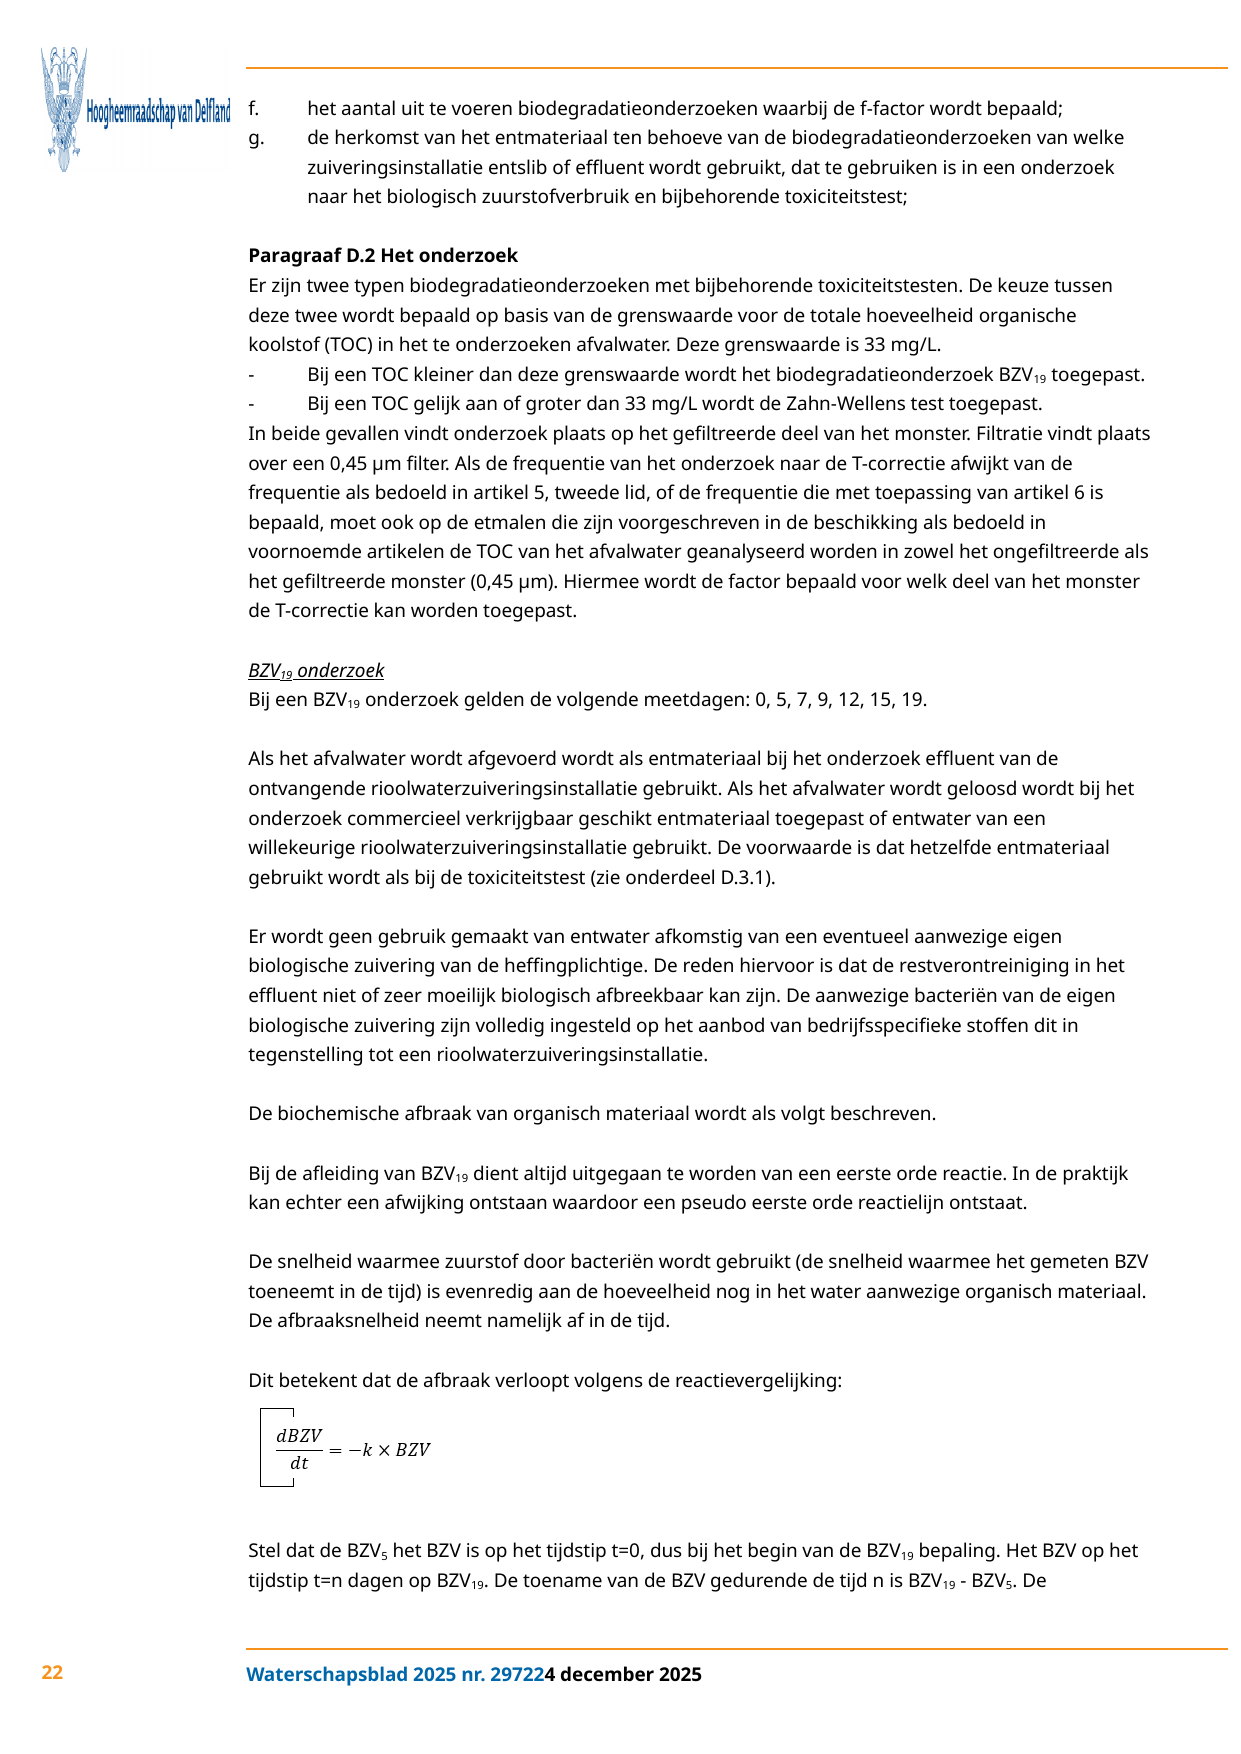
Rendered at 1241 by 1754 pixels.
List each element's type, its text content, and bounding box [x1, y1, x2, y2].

text Bij een BZV19 onderzoek gelden de volgende meetdagen: 0, 5, 7, 9, 12, 15, 19. [248, 686, 1152, 712]
text De snelheid waarmee zuurstof door bacteriën wordt gebruikt (de snelheid waarmee het gemeten BZV toeneemt in de tijd) is evenredig aan de hoeveelheid nog in het water aanwezige organisch materiaal. De afbraaksnelheid neemt namelijk af in de tijd. [248, 1248, 1152, 1333]
text Bij de afleiding van BZV19 dient altijd uitgegaan te worden van een eerste orde reactie. In de praktijk kan echter een afwijking ontstaan waardoor een pseudo eerste orde reactielijn ontstaat. [248, 1160, 1152, 1215]
text Er zijn twee typen biodegradatieonderzoeken met bijbehorende toxiciteitstesten. De keuze tussen deze twee wordt bepaald op basis van de grenswaarde voor de totale hoeveelheid organische koolstof (TOC) in het te onderzoeken afvalwater. Deze grenswaarde is 33 mg/L. [248, 272, 1152, 357]
text Paragraaf D.2 Het onderzoek [248, 243, 1152, 268]
list Bij een TOC kleiner dan deze grenswaarde wordt het biodegradatieonderzoek BZV19 toegepast. [248, 361, 1152, 387]
text Als het afvalwater wordt afgevoerd wordt als entmateriaal bij het onderzoek effluent van de ontvangende rioolwaterzuiveringsinstallatie gebruikt. Als het afvalwater wordt geloosd wordt bij het onderzoek commercieel verkrijgbaar geschikt entmateriaal toegepast of entwater van een willekeurige rioolwaterzuiveringsinstallatie gebruikt. De voorwaarde is dat hetzelfde entmateriaal gebruikt wordt als bij de toxiciteitstest (zie onderdeel D.3.1). [248, 746, 1152, 890]
text De biochemische afbraak van organisch materiaal wordt als volgt beschreven. [248, 1101, 1152, 1126]
picture [268, 1417, 446, 1478]
text Dit betekent dat de afbraak verloopt volgens de reactievergelijking: [248, 1367, 1152, 1393]
list het aantal uit te voeren biodegradatieonderzoeken waarbij de f-factor wordt bepaald; [248, 95, 1152, 121]
text Er wordt geen gebruik gemaakt van entwater afkomstig van een eventueel aanwezige eigen biologische zuivering van de heffingplichtige. De reden hiervoor is dat de restverontreiniging in het effluent niet of zeer moeilijk biologisch afbreekbaar kan zijn. De aanwezige bacteriën van de eigen biologische zuivering zijn volledig ingesteld op het aanbod van bedrijfsspecifieke stoffen dit in tegenstelling tot een rioolwaterzuiveringsinstallatie. [248, 923, 1152, 1067]
picture [41, 47, 231, 172]
text Stel dat de BZV5 het BZV is op het tijdstip t=0, dus bij het begin van de BZV19 bepaling. Het BZV op het tijdstip t=n dagen op BZV19. De toename van de BZV gedurende de tijd n is BZV19 - BZV5. De [248, 1537, 1152, 1593]
list de herkomst van het entmateriaal ten behoeve van de biodegradatieonderzoeken van welke zuiveringsinstallatie entslib of effluent wordt gebruikt, dat te gebruiken is in een onderzoek naar het biologisch zuurstofverbruik en bijbehorende toxiciteitstest; [248, 124, 1152, 209]
text In beide gevallen vindt onderzoek plaats op het gefiltreerde deel van het monster. Filtratie vindt plaats over een 0,45 µm filter. Als de frequentie van het onderzoek naar de T-correctie afwijkt van de frequentie als bedoeld in artikel 5, tweede lid, of de frequentie die met toepassing van artikel 6 is bepaald, moet ook op de etmalen die zijn voorgeschreven in de beschikking als bedoeld in voornoemde artikelen de TOC van het afvalwater geanalyseerd worden in zowel het ongefiltreerde als het gefiltreerde monster (0,45 µm). Hiermee wordt de factor bepaald voor welk deel van het monster de T-correctie kan worden toegepast. [248, 420, 1152, 623]
list Bij een TOC gelijk aan of groter dan 33 mg/L wordt de Zahn-Wellens test toegepast. [248, 391, 1152, 416]
text BZV19 onderzoek [248, 657, 1152, 683]
